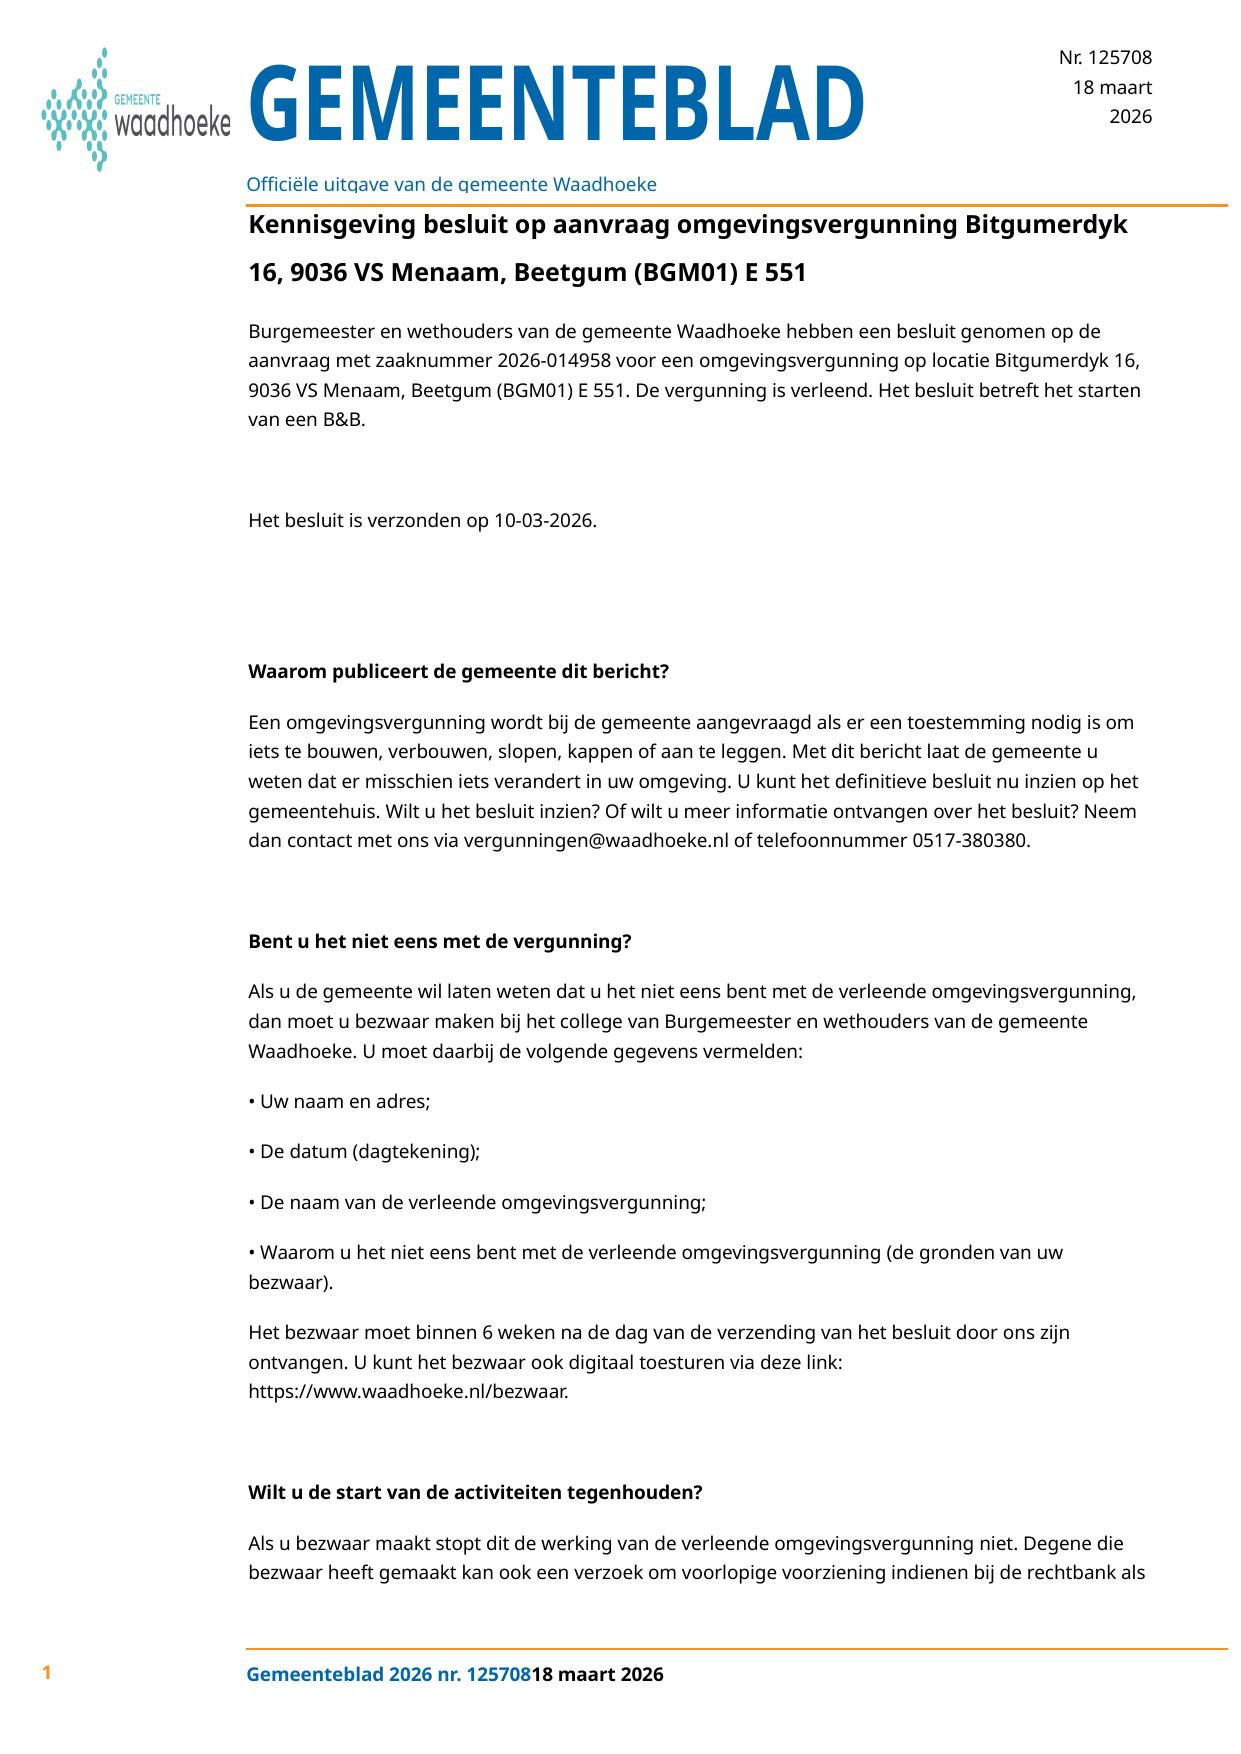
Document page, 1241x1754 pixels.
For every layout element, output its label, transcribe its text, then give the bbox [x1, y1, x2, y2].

text Het bezwaar moet binnen 6 weken na de dag van de verzending van het besluit door ons zijn ontvangen. U kunt het bezwaar ook digitaal toesturen via deze link: https://www.waadhoeke.nl/bezwaar. [248, 1319, 1152, 1404]
text Het besluit is verzonden op 10-03-2026. [248, 507, 1152, 533]
text • De naam van de verleende omgevingsvergunning; [248, 1189, 1152, 1215]
text • Waarom u het niet eens bent met de verleende omgevingsvergunning (de gronden van uw bezwaar). [248, 1239, 1152, 1295]
text Kennisgeving besluit op aanvraag omgevingsvergunning Bitgumerdyk 16, 9036 VS Menaam, Beetgum (BGM01) E 551 [248, 207, 1152, 288]
text Burgemeester en wethouders van de gemeente Waadhoeke hebben een besluit genomen op de aanvraag met zaaknummer 2026-014958 voor een omgevingsvergunning op locatie Bitgumerdyk 16, 9036 VS Menaam, Beetgum (BGM01) E 551. De vergunning is verleend. Het besluit betreft het starten van een B&B. [248, 318, 1152, 432]
text Bent u het niet eens met de vergunning? [248, 928, 1152, 954]
text Als u bezwaar maakt stopt dit de werking van de verleende omgevingsvergunning niet. Degene die bezwaar heeft gemaakt kan ook een verzoek om voorlopige voorziening indienen bij de rechtbank als [248, 1530, 1152, 1585]
text • De datum (dagtekening); [248, 1139, 1152, 1164]
text • Uw naam en adres; [248, 1088, 1152, 1114]
text Waarom publiceert de gemeente dit bericht? [248, 659, 1152, 684]
text Een omgevingsvergunning wordt bij de gemeente aangevraagd als er een toestemming nodig is om iets te bouwen, verbouwen, slopen, kappen of aan te leggen. Met dit bericht laat de gemeente u weten dat er misschien iets verandert in uw omgeving. U kunt het definitieve besluit nu inzien op het gemeentehuis. Wilt u het besluit inzien? Of wilt u meer informatie ontvangen over het besluit? Neem dan contact met ons via vergunningen@waadhoeke.nl of telefoonnummer 0517-380380. [248, 709, 1152, 853]
picture [41, 47, 231, 172]
text Wilt u de start van de activiteiten tegenhouden? [248, 1479, 1152, 1505]
text Als u de gemeente wil laten weten dat u het niet eens bent met de verleende omgevingsvergunning, dan moet u bezwaar maken bij het college van Burgemeester en wethouders van de gemeente Waadhoeke. U moet daarbij de volgende gegevens vermelden: [248, 979, 1152, 1064]
